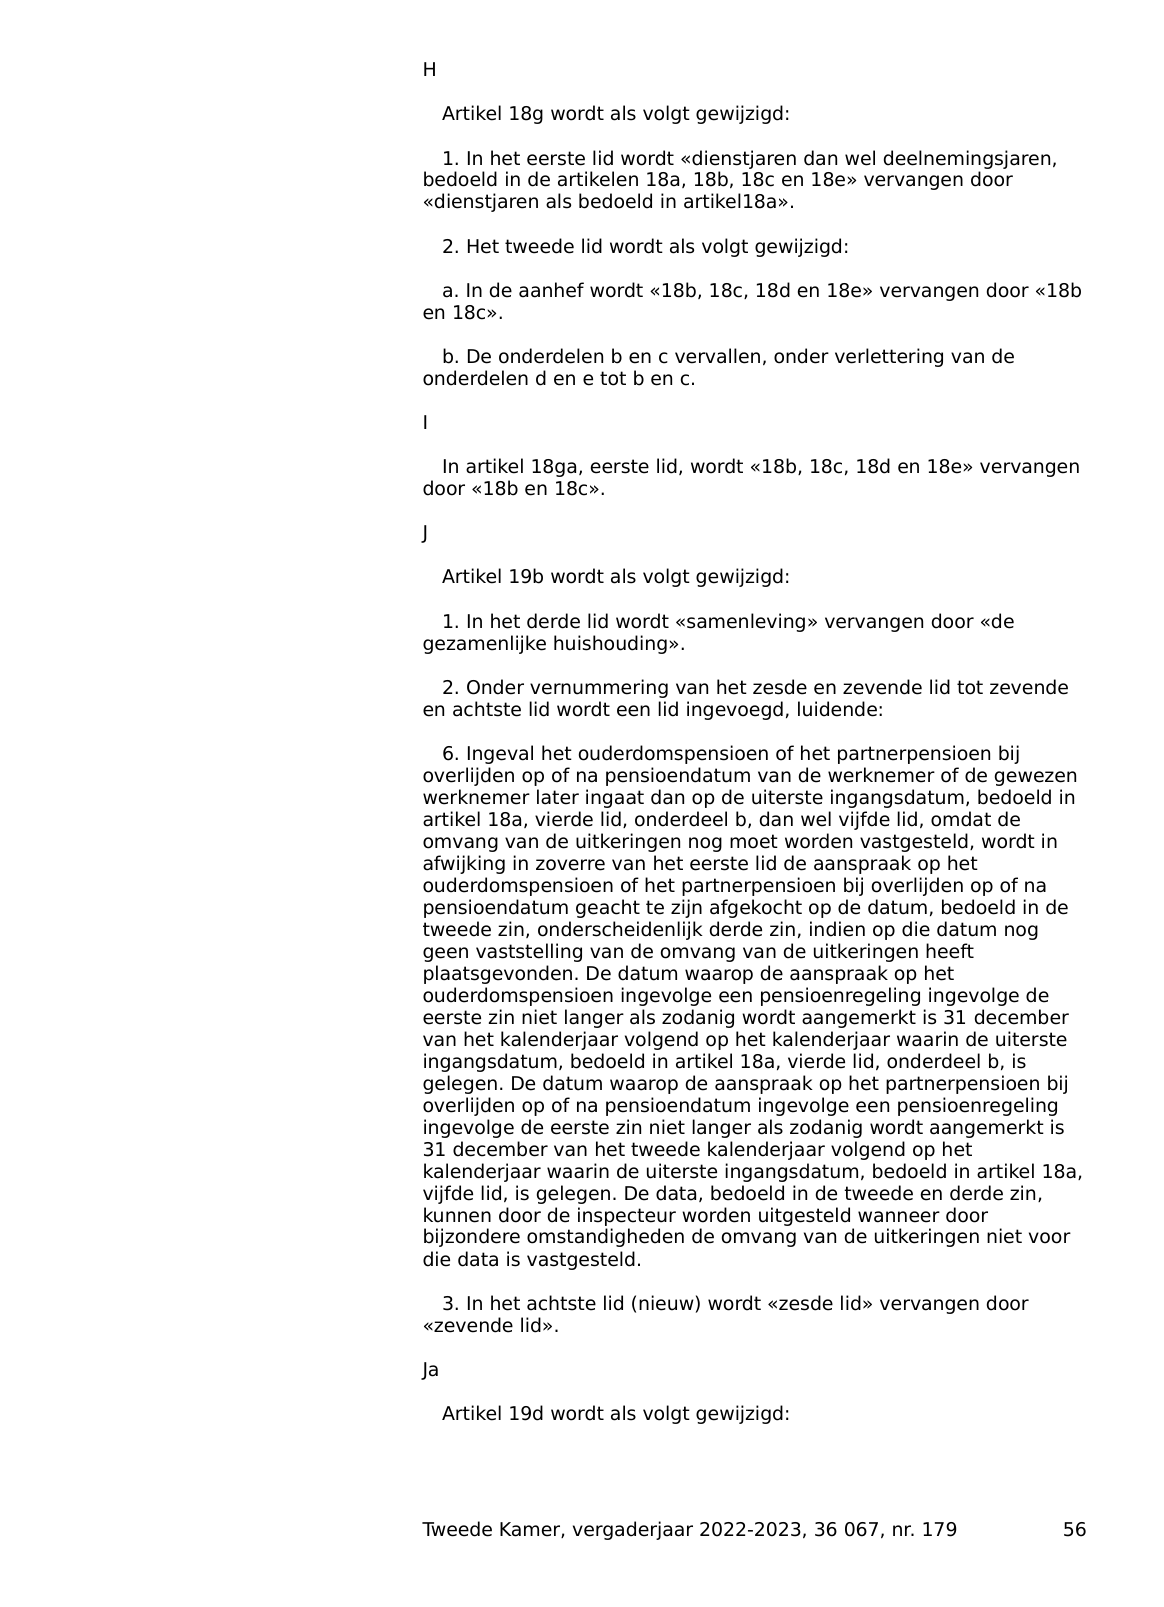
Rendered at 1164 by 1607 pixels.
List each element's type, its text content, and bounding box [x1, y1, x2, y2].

text 2. Onder vernummering van het zesde en zevende lid tot zevende en achtste lid wordt een lid ingevoegd, luidende: [422, 677, 1087, 721]
text a. In de aanhef wordt «18b, 18c, 18d en 18e» vervangen door «18b en 18c». [422, 280, 1087, 324]
text Artikel 19d wordt als volgt gewijzigd: [422, 1403, 1087, 1425]
text 1. In het derde lid wordt «samenleving» vervangen door «de gezamenlijke huishouding». [422, 611, 1087, 654]
text In artikel 18ga, eerste lid, wordt «18b, 18c, 18d en 18e» vervangen door «18b en 18c». [422, 456, 1087, 500]
text H [422, 59, 1087, 81]
text 2. Het tweede lid wordt als volgt gewijzigd: [422, 236, 1087, 257]
text 6. Ingeval het ouderdomspensioen of het partnerpensioen bij overlijden op of na pensioendatum van de werknemer of de gewezen werknemer later ingaat dan op de uiterste ingangsdatum, bedoeld in artikel 18a, vierde lid, onderdeel b, dan wel vijfde lid, omdat de omvang van de uitkeringen nog moet worden vastgesteld, wordt in afwijking in zoverre van het eerste lid de aanspraak op het ouderdomspensioen of het partnerpensioen bij overlijden op of na pensioendatum geacht te zijn afgekocht op de datum, bedoeld in de tweede zin, onderscheidenlijk derde zin, indien op die datum nog geen vaststelling van de omvang van de uitkeringen heeft plaatsgevonden. De datum waarop de aanspraak op het ouderdomspensioen ingevolge een pensioenregeling ingevolge de eerste zin niet langer als zodanig wordt aangemerkt is 31 december van het kalenderjaar volgend op het kalenderjaar waarin de uiterste ingangsdatum, bedoeld in artikel 18a, vierde lid, onderdeel b, is gelegen. De datum waarop de aanspraak op het partnerpensioen bij overlijden op of na pensioendatum ingevolge een pensioenregeling ingevolge de eerste zin niet langer als zodanig wordt aangemerkt is 31 december van het tweede kalenderjaar volgend op het kalenderjaar waarin de uiterste ingangsdatum, bedoeld in artikel 18a, vijfde lid, is gelegen. De data, bedoeld in de tweede en derde zin, kunnen door de inspecteur worden uitgesteld wanneer door bijzondere omstandigheden de omvang van de uitkeringen niet voor die data is vastgesteld. [422, 743, 1087, 1270]
text Artikel 18g wordt als volgt gewijzigd: [422, 103, 1087, 125]
text 1. In het eerste lid wordt «dienstjaren dan wel deelnemingsjaren, bedoeld in de artikelen 18a, 18b, 18c en 18e» vervangen door «dienstjaren als bedoeld in artikel18a». [422, 147, 1087, 213]
text b. De onderdelen b en c vervallen, onder verlettering van de onderdelen d en e tot b en c. [422, 346, 1087, 390]
text J [422, 522, 1087, 544]
text I [422, 412, 1087, 434]
text Artikel 19b wordt als volgt gewijzigd: [422, 566, 1087, 588]
text Ja [422, 1359, 1087, 1381]
text 3. In het achtste lid (nieuw) wordt «zesde lid» vervangen door «zevende lid». [422, 1293, 1087, 1337]
